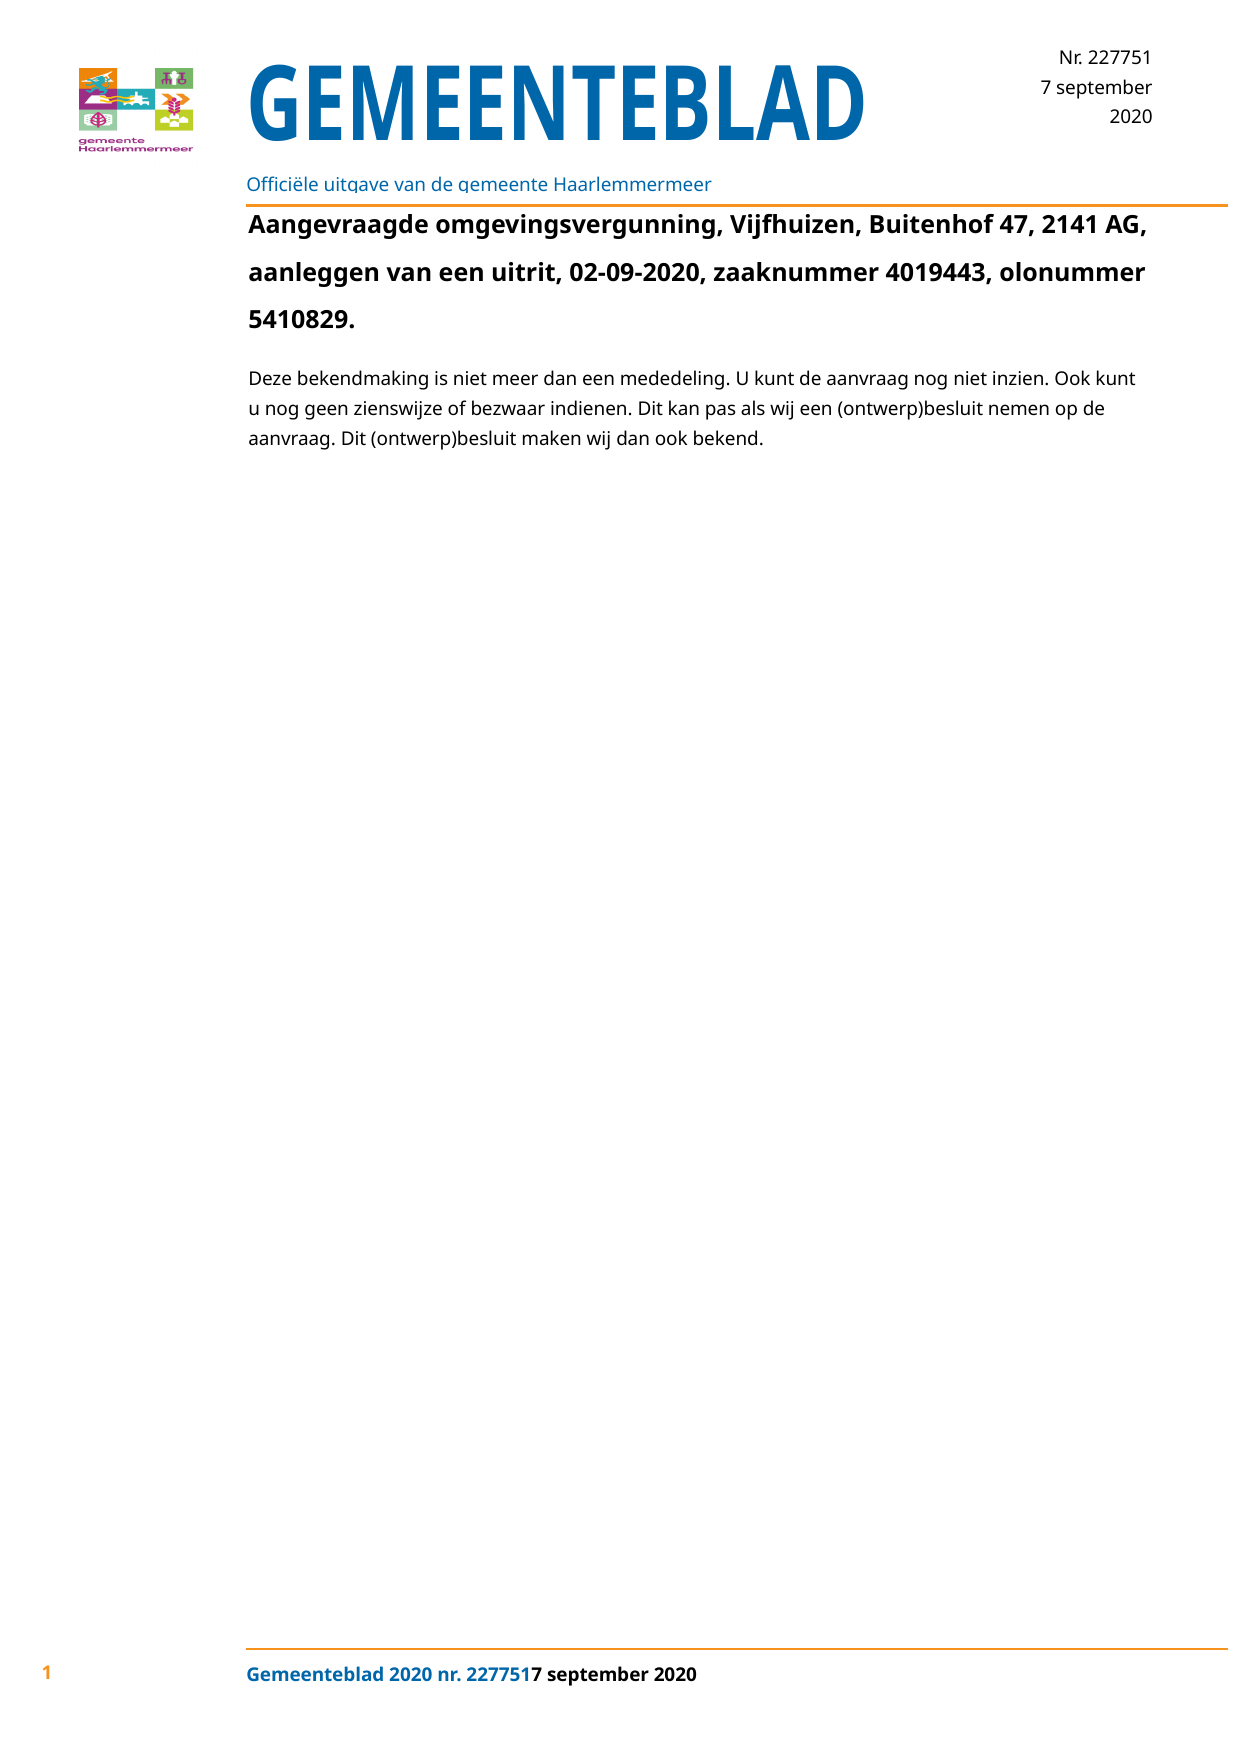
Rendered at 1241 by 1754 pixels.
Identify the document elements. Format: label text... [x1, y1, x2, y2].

text Aangevraagde omgevingsvergunning, Vijfhuizen, Buitenhof 47, 2141 AG, aanleggen van een uitrit, 02-09-2020, zaaknummer 4019443, olonummer 5410829. [248, 207, 1152, 336]
picture [41, 47, 231, 172]
text Deze bekendmaking is niet meer dan een mededeling. U kunt de aanvraag nog niet inzien. Ook kunt u nog geen zienswijze of bezwaar indienen. Dit kan pas als wij een (ontwerp)besluit nemen op de aanvraag. Dit (ontwerp)besluit maken wij dan ook bekend. [248, 366, 1152, 450]
